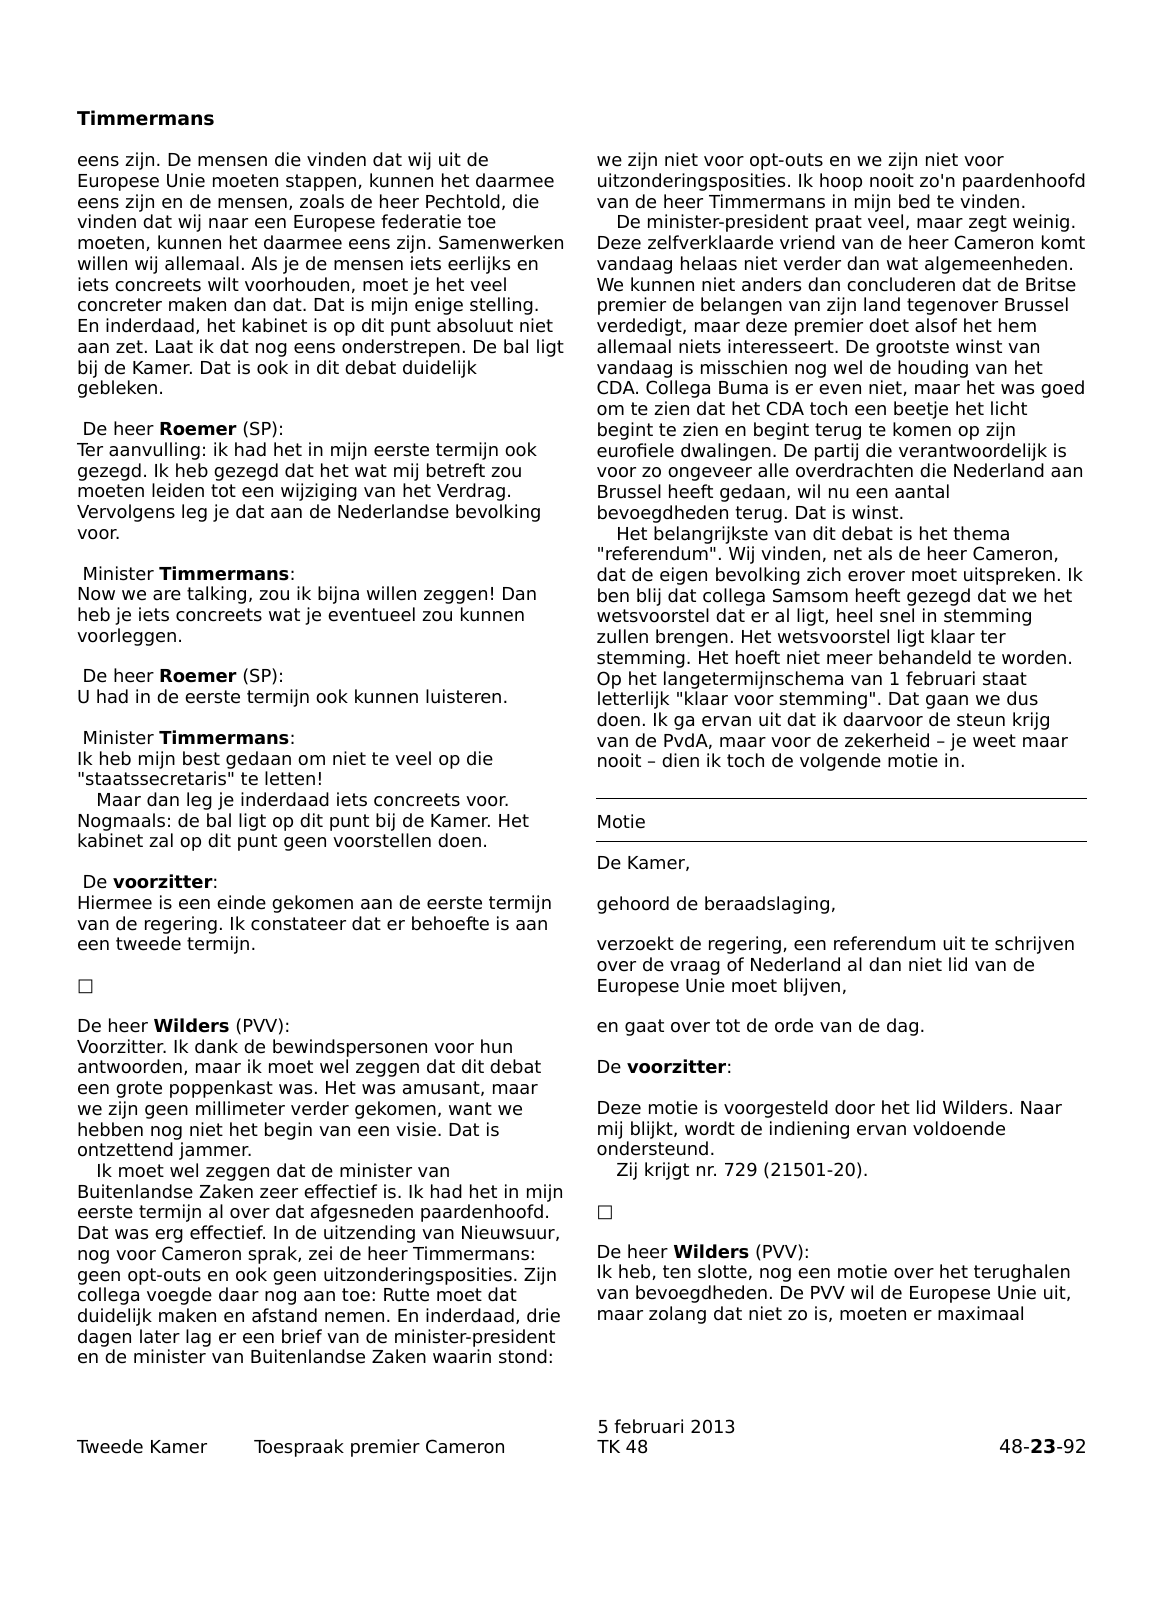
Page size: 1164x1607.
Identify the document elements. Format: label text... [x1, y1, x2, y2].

text en gaat over tot de orde van de dag. [596, 1016, 1087, 1037]
text De voorzitter: [77, 872, 567, 893]
text De heer Wilders (PVV): [596, 1241, 1087, 1262]
text Now we are talking, zou ik bijna willen zeggen! Dan heb je iets concreets wat je eventueel zou kunnen voorleggen. [77, 584, 567, 646]
text Ter aanvulling: ik had het in mijn eerste termijn ook gezegd. Ik heb gezegd dat het wat mij betreft zou moeten leiden tot een wijziging van het Verdrag. Vervolgens leg je dat aan de Nederlandse bevolking voor. [77, 440, 567, 543]
text gehoord de beraadslaging, [596, 893, 1087, 914]
text Motie [596, 812, 1087, 833]
text Hiermee is een einde gekomen aan de eerste termijn van de regering. Ik constateer dat er behoefte is aan een tweede termijn. [77, 893, 567, 955]
text Deze motie is voorgesteld door het lid Wilders. Naar mij blijkt, wordt de indiening ervan voldoende ondersteund. [596, 1098, 1087, 1160]
text Het belangrijkste van dit debat is het thema "referendum". Wij vinden, net als de heer Cameron, dat de eigen bevolking zich erover moet uitspreken. Ik ben blij dat collega Samsom heeft gezegd dat we het wetsvoorstel dat er al ligt, heel snel in stemming zullen brengen. Het wetsvoorstel ligt klaar ter stemming. Het hoeft niet meer behandeld te worden. Op het langetermijnschema van 1 februari staat letterlijk "klaar voor stemming". Dat gaan we dus doen. Ik ga ervan uit dat ik daarvoor de steun krijg van de PvdA, maar voor de zekerheid – je weet maar nooit – dien ik toch de volgende motie in. [596, 523, 1087, 772]
text eens zijn. De mensen die vinden dat wij uit de Europese Unie moeten stappen, kunnen het daarmee eens zijn en de mensen, zoals de heer Pechtold, die vinden dat wij naar een Europese federatie toe moeten, kunnen het daarmee eens zijn. Samenwerken willen wij allemaal. Als je de mensen iets eerlijks en iets concreets wilt voorhouden, moet je het veel concreter maken dan dat. Dat is mijn enige stelling. En inderdaad, het kabinet is op dit punt absoluut niet aan zet. Laat ik dat nog eens onderstrepen. De bal ligt bij de Kamer. Dat is ook in dit debat duidelijk gebleken. [77, 150, 567, 399]
text Minister Timmermans: [77, 563, 567, 584]
text Zij krijgt nr. 729 (21501-20). [596, 1160, 1087, 1181]
text De heer Wilders (PVV): [77, 1016, 567, 1036]
text Minister Timmermans: [77, 728, 567, 748]
text De minister-president praat veel, maar zegt weinig. Deze zelfverklaarde vriend van de heer Cameron komt vandaag helaas niet verder dan wat algemeenheden. We kunnen niet anders dan concluderen dat de Britse premier de belangen van zijn land tegenover Brussel verdedigt, maar deze premier doet alsof het hem allemaal niets interesseert. De grootste winst van vandaag is misschien nog wel de houding van het CDA. Collega Buma is er even niet, maar het was goed om te zien dat het CDA toch een beetje het licht begint te zien en begint terug te komen op zijn eurofiele dwalingen. De partij die verantwoordelijk is voor zo ongeveer alle overdrachten die Nederland aan Brussel heeft gedaan, wil nu een aantal bevoegdheden terug. Dat is winst. [596, 212, 1087, 523]
text De Kamer, [596, 853, 1087, 873]
text De heer Roemer (SP): [77, 419, 567, 440]
text Voorzitter. Ik dank de bewindspersonen voor hun antwoorden, maar ik moet wel zeggen dat dit debat een grote poppenkast was. Het was amusant, maar we zijn geen millimeter verder gekomen, want we hebben nog niet het begin van een visie. Dat is ontzettend jammer. [77, 1036, 567, 1161]
text De voorzitter: [596, 1057, 1087, 1078]
text verzoekt de regering, een referendum uit te schrijven over de vraag of Nederland al dan niet lid van de Europese Unie moet blijven, [596, 934, 1087, 996]
text Maar dan leg je inderdaad iets concreets voor. Nogmaals: de bal ligt op dit punt bij de Kamer. Het kabinet zal op dit punt geen voorstellen doen. [77, 790, 567, 852]
text U had in de eerste termijn ook kunnen luisteren. [77, 687, 567, 708]
text De heer Roemer (SP): [77, 666, 567, 687]
text □ [77, 975, 567, 996]
text Ik moet wel zeggen dat de minister van Buitenlandse Zaken zeer effectief is. Ik had het in mijn eerste termijn al over dat afgesneden paardenhoofd. Dat was erg effectief. In de uitzending van Nieuwsuur, nog voor Cameron sprak, zei de heer Timmermans: geen opt-outs en ook geen uitzonderingsposities. Zijn collega voegde daar nog aan toe: Rutte moet dat duidelijk maken en afstand nemen. En inderdaad, drie dagen later lag er een brief van de minister-president en de minister van Buitenlandse Zaken waarin stond: [77, 1161, 567, 1368]
text □ [596, 1201, 1087, 1221]
text Ik heb, ten slotte, nog een motie over het terughalen van bevoegdheden. De PVV wil de Europese Unie uit, maar zolang dat niet zo is, moeten er maximaal [596, 1262, 1087, 1324]
text we zijn niet voor opt-outs en we zijn niet voor uitzonderingsposities. Ik hoop nooit zo'n paardenhoofd van de heer Timmermans in mijn bed te vinden. [596, 150, 1087, 212]
text Ik heb mijn best gedaan om niet te veel op die "staatssecretaris" te letten! [77, 748, 567, 790]
